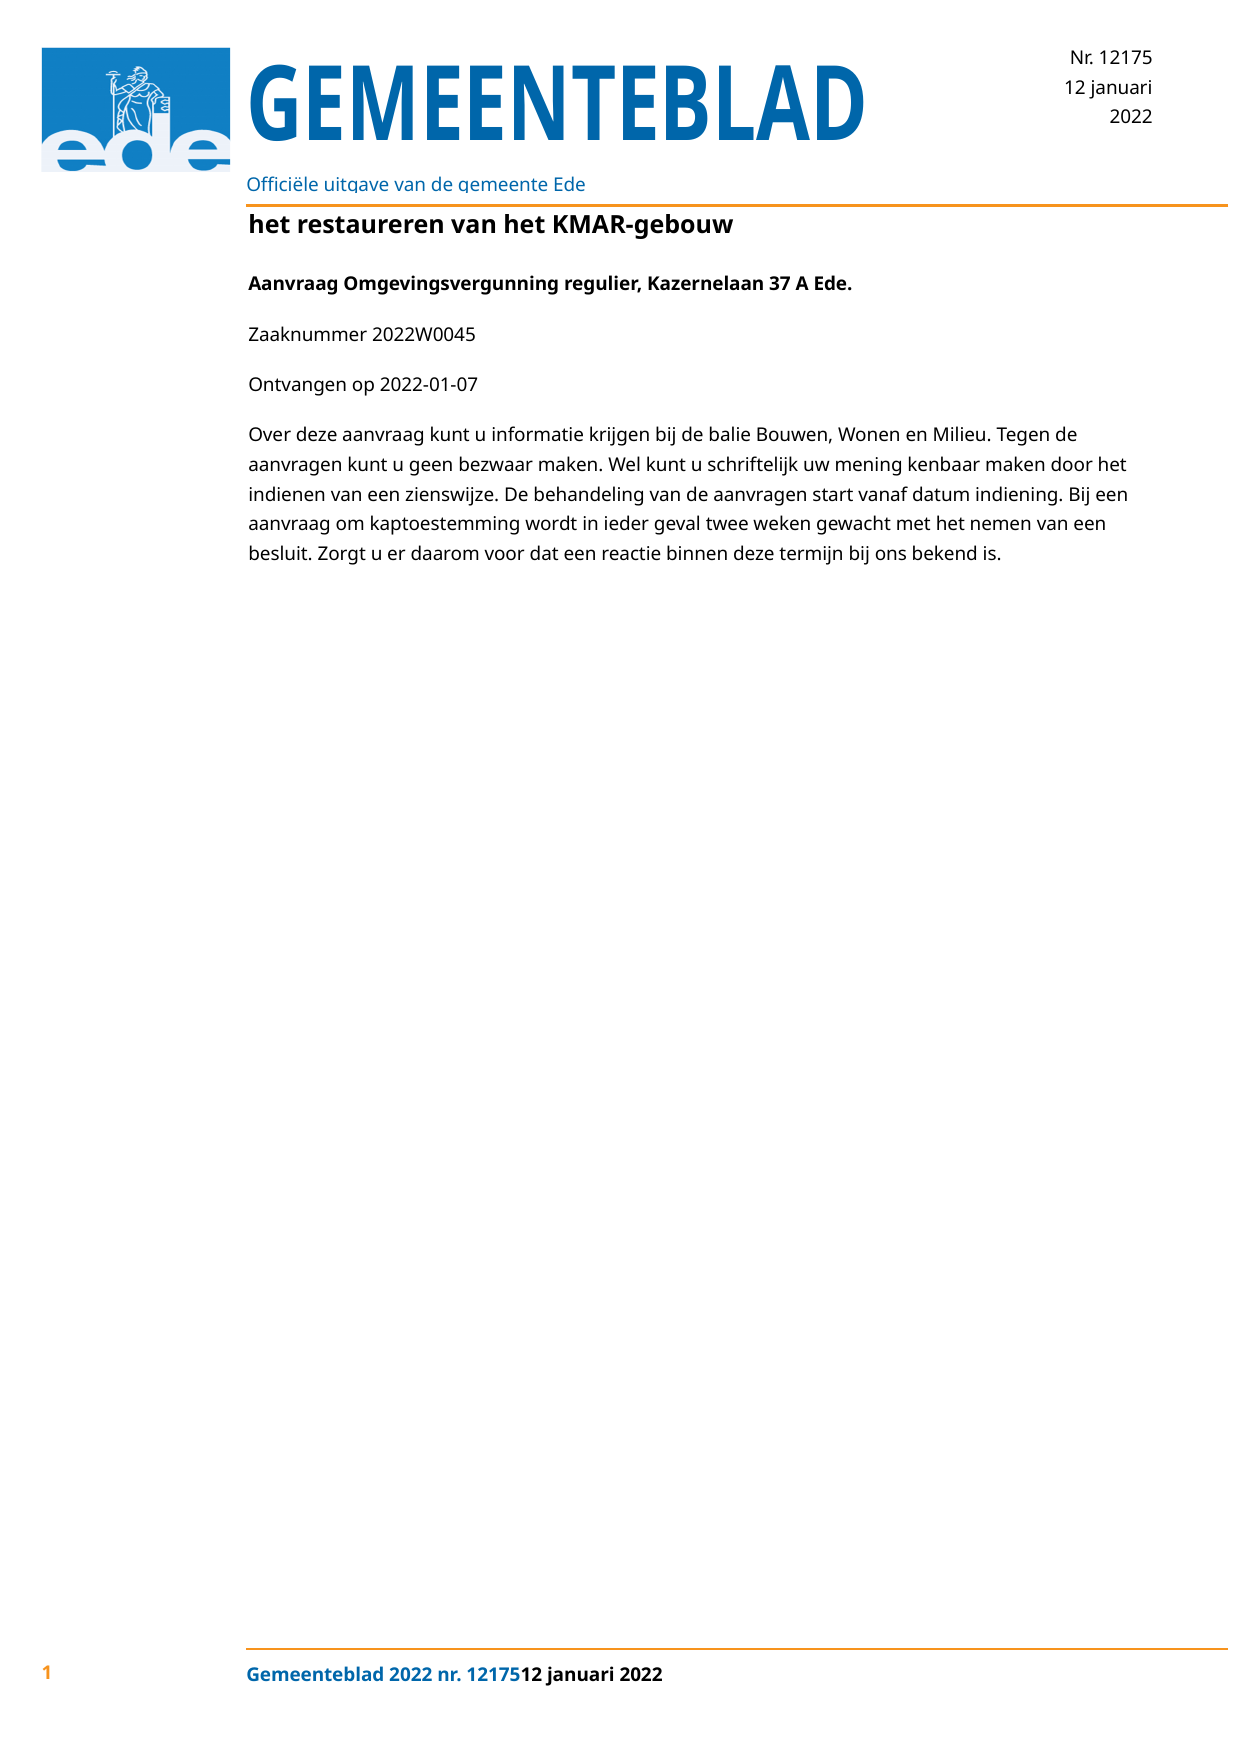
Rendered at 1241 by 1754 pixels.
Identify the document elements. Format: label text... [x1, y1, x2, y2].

text Aanvraag Omgevingsvergunning regulier, Kazernelaan 37 A Ede. [248, 270, 1152, 296]
picture [41, 47, 231, 172]
text Ontvangen op 2022-01-07 [248, 371, 1152, 397]
text Zaaknummer 2022W0045 [248, 321, 1152, 346]
text het restaureren van het KMAR-gebouw [248, 207, 1152, 241]
text Over deze aanvraag kunt u informatie krijgen bij de balie Bouwen, Wonen en Milieu. Tegen de aanvragen kunt u geen bezwaar maken. Wel kunt u schriftelijk uw mening kenbaar maken door het indienen van een zienswijze. De behandeling van de aanvragen start vanaf datum indiening. Bij een aanvraag om kaptoestemming wordt in ieder geval twee weken gewacht met het nemen van een besluit. Zorgt u er daarom voor dat een reactie binnen deze termijn bij ons bekend is. [248, 422, 1152, 566]
